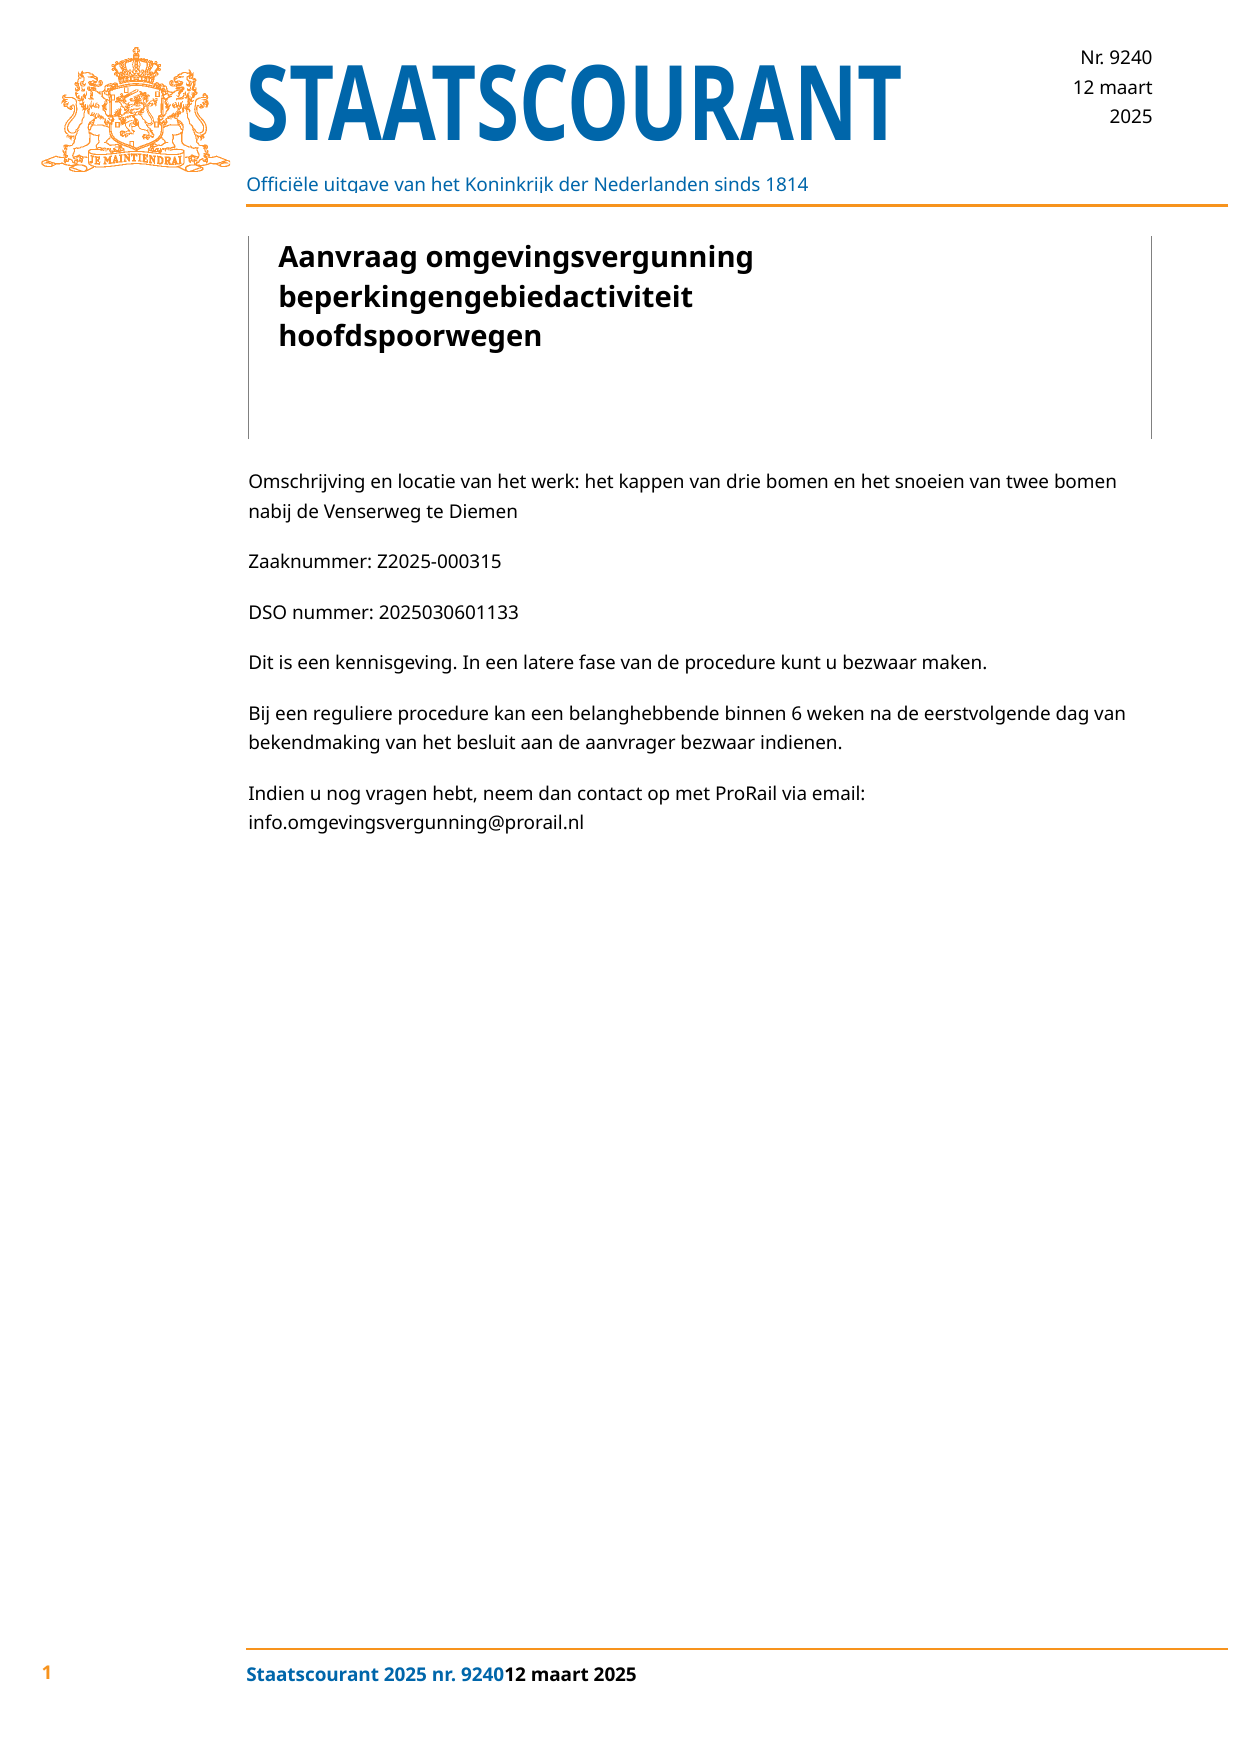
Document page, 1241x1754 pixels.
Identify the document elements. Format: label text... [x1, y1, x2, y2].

text Indien u nog vragen hebt, neem dan contact op met ProRail via email: info.omgevingsvergunning@prorail.nl [248, 780, 1152, 835]
table_header [850, 236, 912, 413]
table_header [1090, 236, 1151, 413]
text DSO nummer: 2025030601133 [248, 599, 1152, 625]
picture [41, 47, 231, 172]
picture [912, 236, 1090, 414]
text Zaaknummer: Z2025-000315 [248, 549, 1152, 574]
text Bij een reguliere procedure kan een belanghebbende binnen 6 weken na de eerstvolgende dag van bekendmaking van het besluit aan de aanvrager bezwaar indienen. [248, 700, 1152, 755]
table_header Aanvraag omgevingsvergunning beperkingengebiedactiviteit hoofdspoorwegen [249, 236, 850, 439]
text Omschrijving en locatie van het werk: het kappen van drie bomen en het snoeien van twee bomen nabij de Venserweg te Diemen [248, 469, 1152, 524]
table_header [850, 414, 1151, 439]
text Dit is een kennisgeving. In een latere fase van de procedure kunt u bezwaar maken. [248, 649, 1152, 675]
